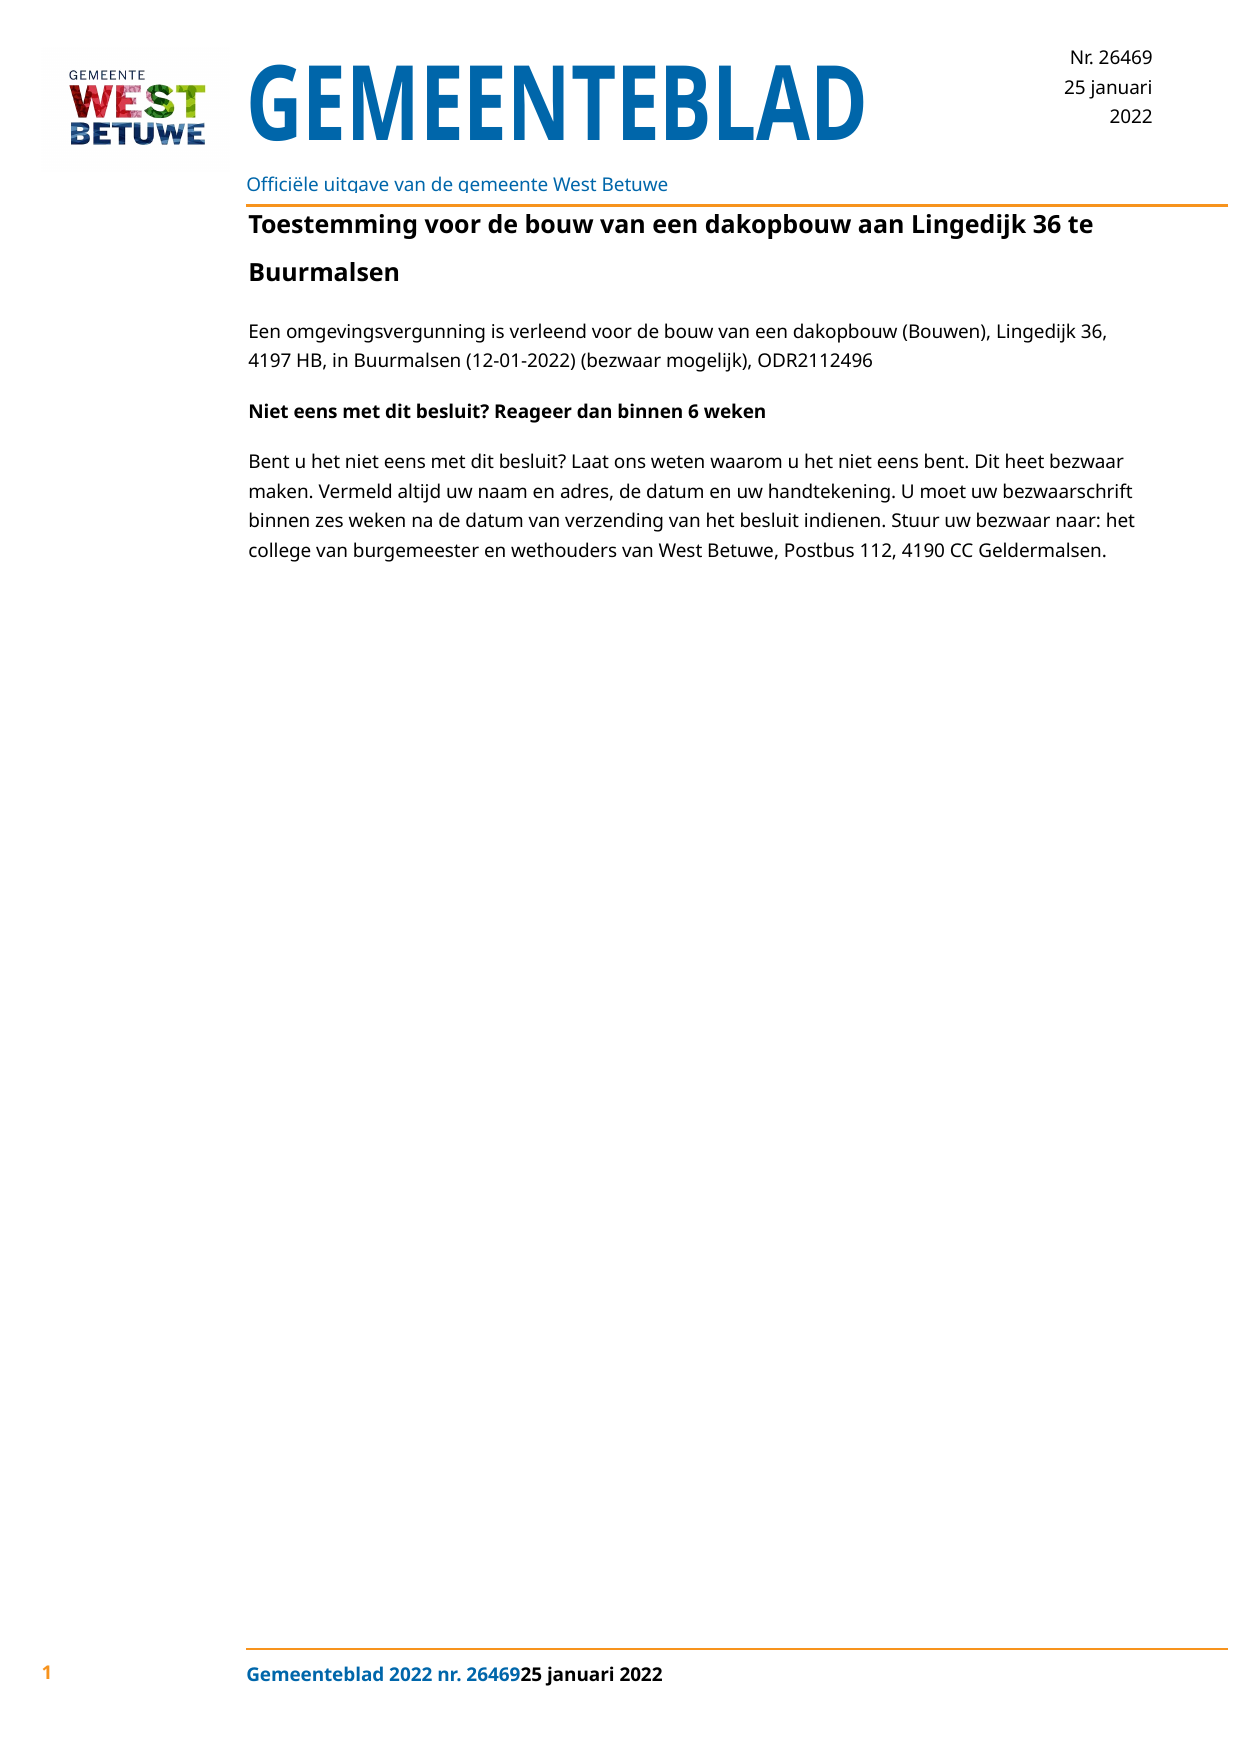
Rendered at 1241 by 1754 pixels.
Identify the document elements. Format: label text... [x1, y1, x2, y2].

text Toestemming voor de bouw van een dakopbouw aan Lingedijk 36 te Buurmalsen [248, 207, 1152, 288]
picture [41, 47, 231, 172]
text Niet eens met dit besluit? Reageer dan binnen 6 weken [248, 398, 1152, 424]
text Bent u het niet eens met dit besluit? Laat ons weten waarom u het niet eens bent. Dit heet bezwaar maken. Vermeld altijd uw naam en adres, de datum en uw handtekening. U moet uw bezwaarschrift binnen zes weken na de datum van verzending van het besluit indienen. Stuur uw bezwaar naar: het college van burgemeester en wethouders van West Betuwe, Postbus 112, 4190 CC Geldermalsen. [248, 448, 1152, 563]
text Een omgevingsvergunning is verleend voor de bouw van een dakopbouw (Bouwen), Lingedijk 36, 4197 HB, in Buurmalsen (12-01-2022) (bezwaar mogelijk), ODR2112496 [248, 318, 1152, 373]
